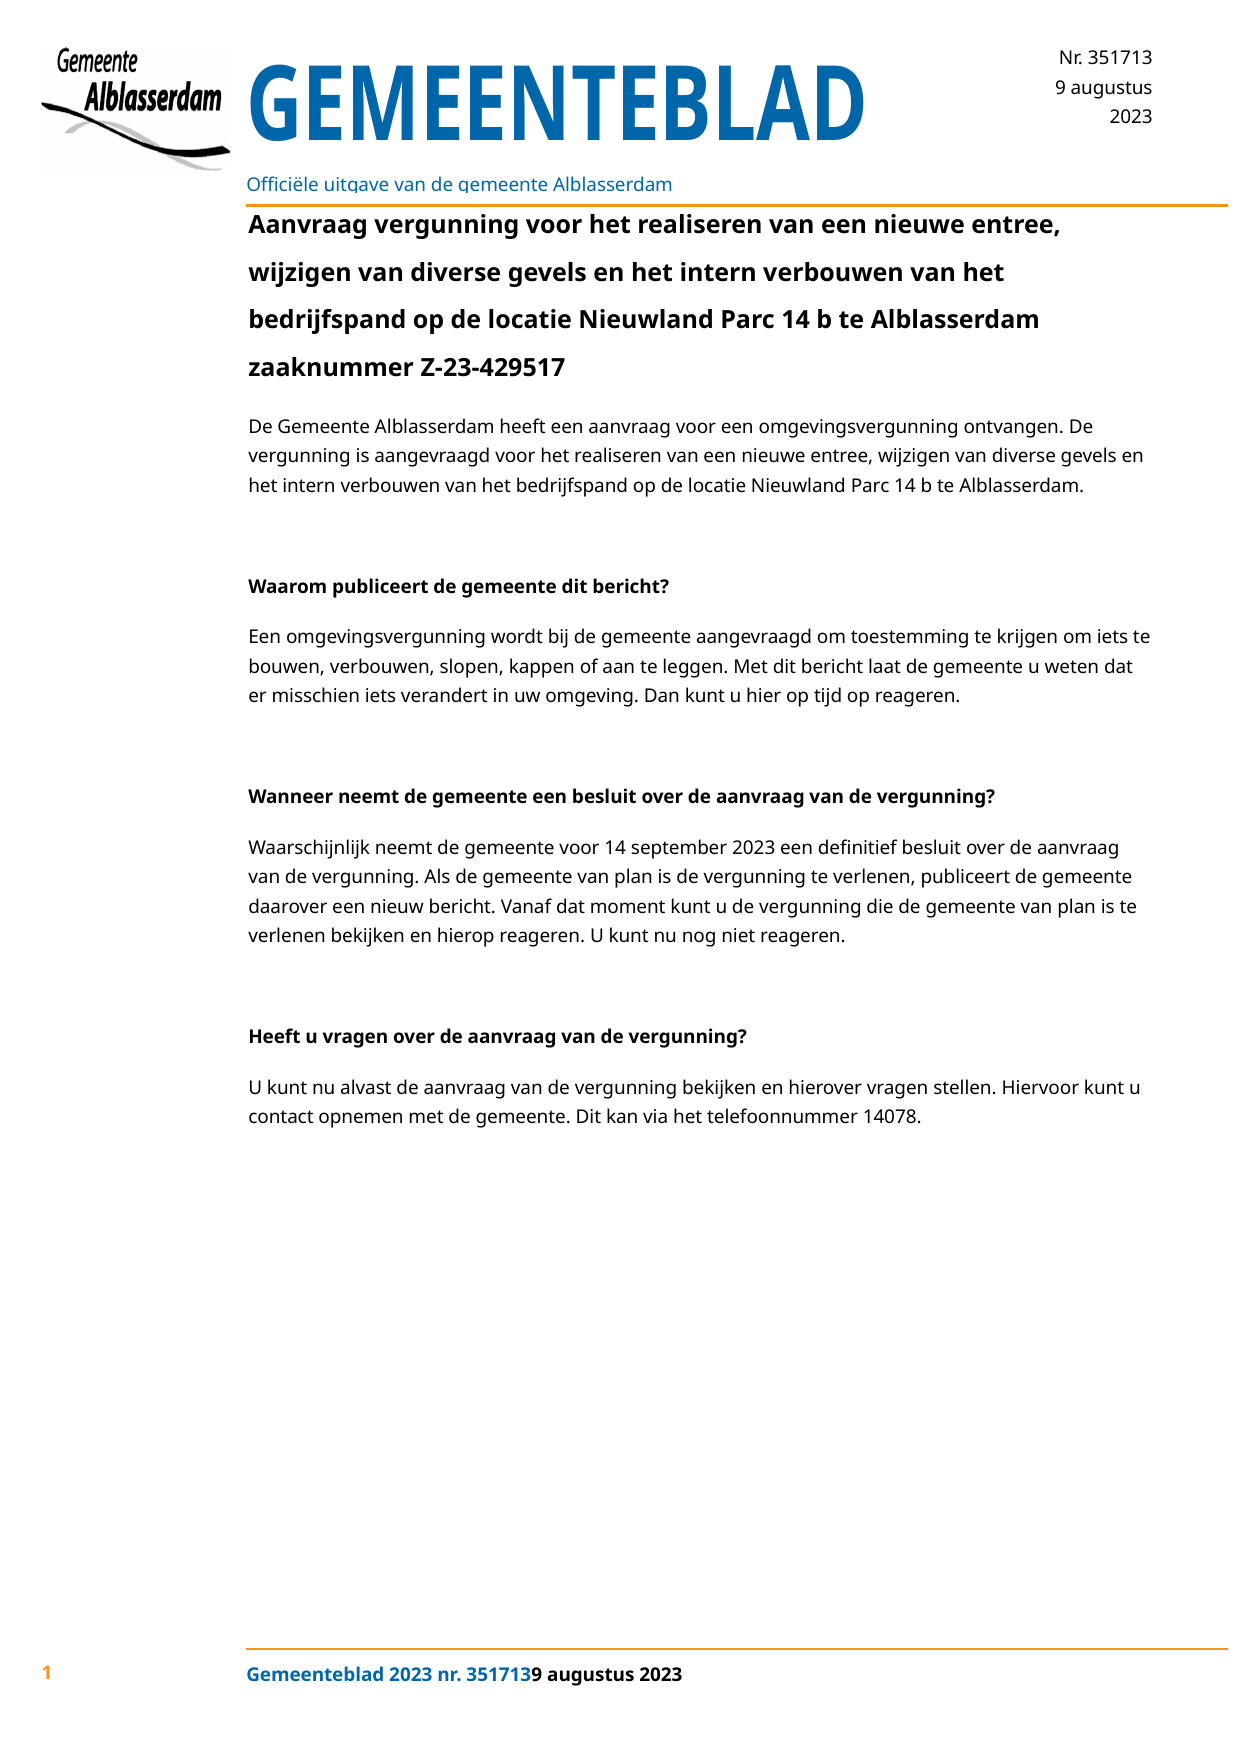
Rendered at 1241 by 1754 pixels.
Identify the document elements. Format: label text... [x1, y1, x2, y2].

text Waarom publiceert de gemeente dit bericht? [248, 573, 1152, 599]
text Een omgevingsvergunning wordt bij de gemeente aangevraagd om toestemming te krijgen om iets te bouwen, verbouwen, slopen, kappen of aan te leggen. Met dit bericht laat de gemeente u weten dat er misschien iets verandert in uw omgeving. Dan kunt u hier op tijd op reageren. [248, 623, 1152, 708]
text U kunt nu alvast de aanvraag van de vergunning bekijken en hierover vragen stellen. Hiervoor kunt u contact opnemen met de gemeente. Dit kan via het telefoonnummer 14078. [248, 1074, 1152, 1129]
text Aanvraag vergunning voor het realiseren van een nieuwe entree, wijzigen van diverse gevels en het intern verbouwen van het bedrijfspand op de locatie Nieuwland Parc 14 b te Alblasserdam zaaknummer Z-23-429517 [248, 207, 1152, 384]
text De Gemeente Alblasserdam heeft een aanvraag voor een omgevingsvergunning ontvangen. De vergunning is aangevraagd voor het realiseren van een nieuwe entree, wijzigen van diverse gevels en het intern verbouwen van het bedrijfspand op de locatie Nieuwland Parc 14 b te Alblasserdam. [248, 413, 1152, 498]
text Waarschijnlijk neemt de gemeente voor 14 september 2023 een definitief besluit over de aanvraag van de vergunning. Als de gemeente van plan is de vergunning te verlenen, publiceert de gemeente daarover een nieuw bericht. Vanaf dat moment kunt u de vergunning die de gemeente van plan is te verlenen bekijken en hierop reageren. U kunt nu nog niet reageren. [248, 834, 1152, 948]
text Heeft u vragen over de aanvraag van de vergunning? [248, 1023, 1152, 1049]
text Wanneer neemt de gemeente een besluit over de aanvraag van de vergunning? [248, 783, 1152, 809]
picture [41, 47, 231, 172]
